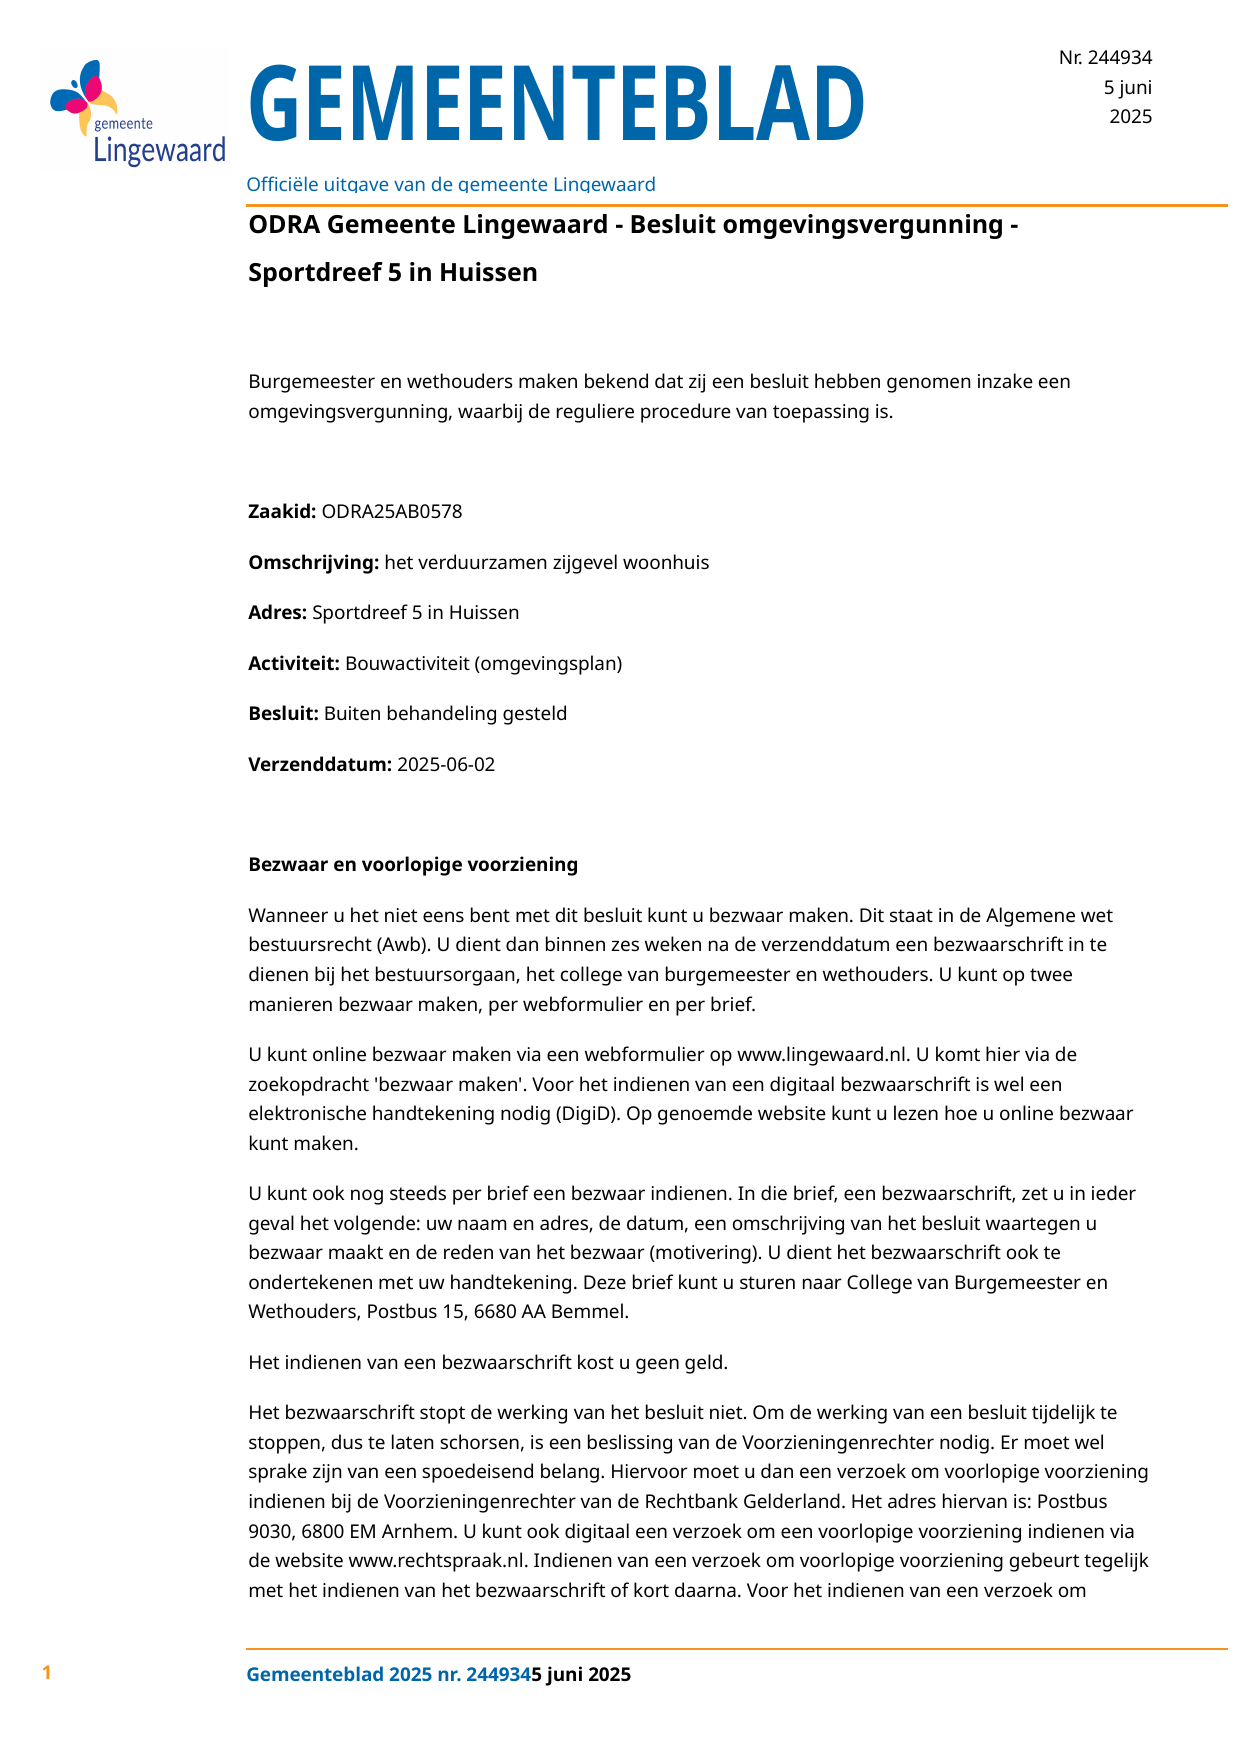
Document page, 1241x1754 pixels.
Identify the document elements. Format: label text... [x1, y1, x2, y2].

text Besluit: Buiten behandeling gesteld [248, 700, 1152, 726]
text Adres: Sportdreef 5 in Huissen [248, 599, 1152, 625]
text Wanneer u het niet eens bent met dit besluit kunt u bezwaar maken. Dit staat in de Algemene wet bestuursrecht (Awb). U dient dan binnen zes weken na de verzenddatum een bezwaarschrift in te dienen bij het bestuursorgaan, het college van burgemeester en wethouders. U kunt op twee manieren bezwaar maken, per webformulier en per brief. [248, 902, 1152, 1017]
text Het indienen van een bezwaarschrift kost u geen geld. [248, 1349, 1152, 1375]
picture [41, 47, 231, 172]
text ODRA Gemeente Lingewaard - Besluit omgevingsvergunning - Sportdreef 5 in Huissen [248, 207, 1152, 288]
text Het bezwaarschrift stopt de werking van het besluit niet. Om de werking van een besluit tijdelijk te stoppen, dus te laten schorsen, is een beslissing van de Voorzieningenrechter nodig. Er moet wel sprake zijn van een spoedeisend belang. Hiervoor moet u dan een verzoek om voorlopige voorziening indienen bij de Voorzieningenrechter van de Rechtbank Gelderland. Het adres hiervan is: Postbus 9030, 6800 EM Arnhem. U kunt ook digitaal een verzoek om een voorlopige voorziening indienen via de website www.rechtspraak.nl. Indienen van een verzoek om voorlopige voorziening gebeurt tegelijk met het indienen van het bezwaarschrift of kort daarna. Voor het indienen van een verzoek om [248, 1399, 1152, 1603]
text Activiteit: Bouwactiviteit (omgevingsplan) [248, 650, 1152, 676]
text U kunt ook nog steeds per brief een bezwaar indienen. In die brief, een bezwaarschrift, zet u in ieder geval het volgende: uw naam en adres, de datum, een omschrijving van het besluit waartegen u bezwaar maakt en de reden van het bezwaar (motivering). U dient het bezwaarschrift ook te ondertekenen met uw handtekening. Deze brief kunt u sturen naar College van Burgemeester en Wethouders, Postbus 15, 6680 AA Bemmel. [248, 1180, 1152, 1324]
text Zaakid: ODRA25AB0578 [248, 499, 1152, 524]
text Omschrijving: het verduurzamen zijgevel woonhuis [248, 549, 1152, 575]
text Burgemeester en wethouders maken bekend dat zij een besluit hebben genomen inzake een omgevingsvergunning, waarbij de reguliere procedure van toepassing is. [248, 368, 1152, 424]
text Bezwaar en voorlopige voorziening [248, 852, 1152, 877]
text Verzenddatum: 2025-06-02 [248, 751, 1152, 777]
text U kunt online bezwaar maken via een webformulier op www.lingewaard.nl. U komt hier via de zoekopdracht 'bezwaar maken'. Voor het indienen van een digitaal bezwaarschrift is wel een elektronische handtekening nodig (DigiD). Op genoemde website kunt u lezen hoe u online bezwaar kunt maken. [248, 1041, 1152, 1156]
